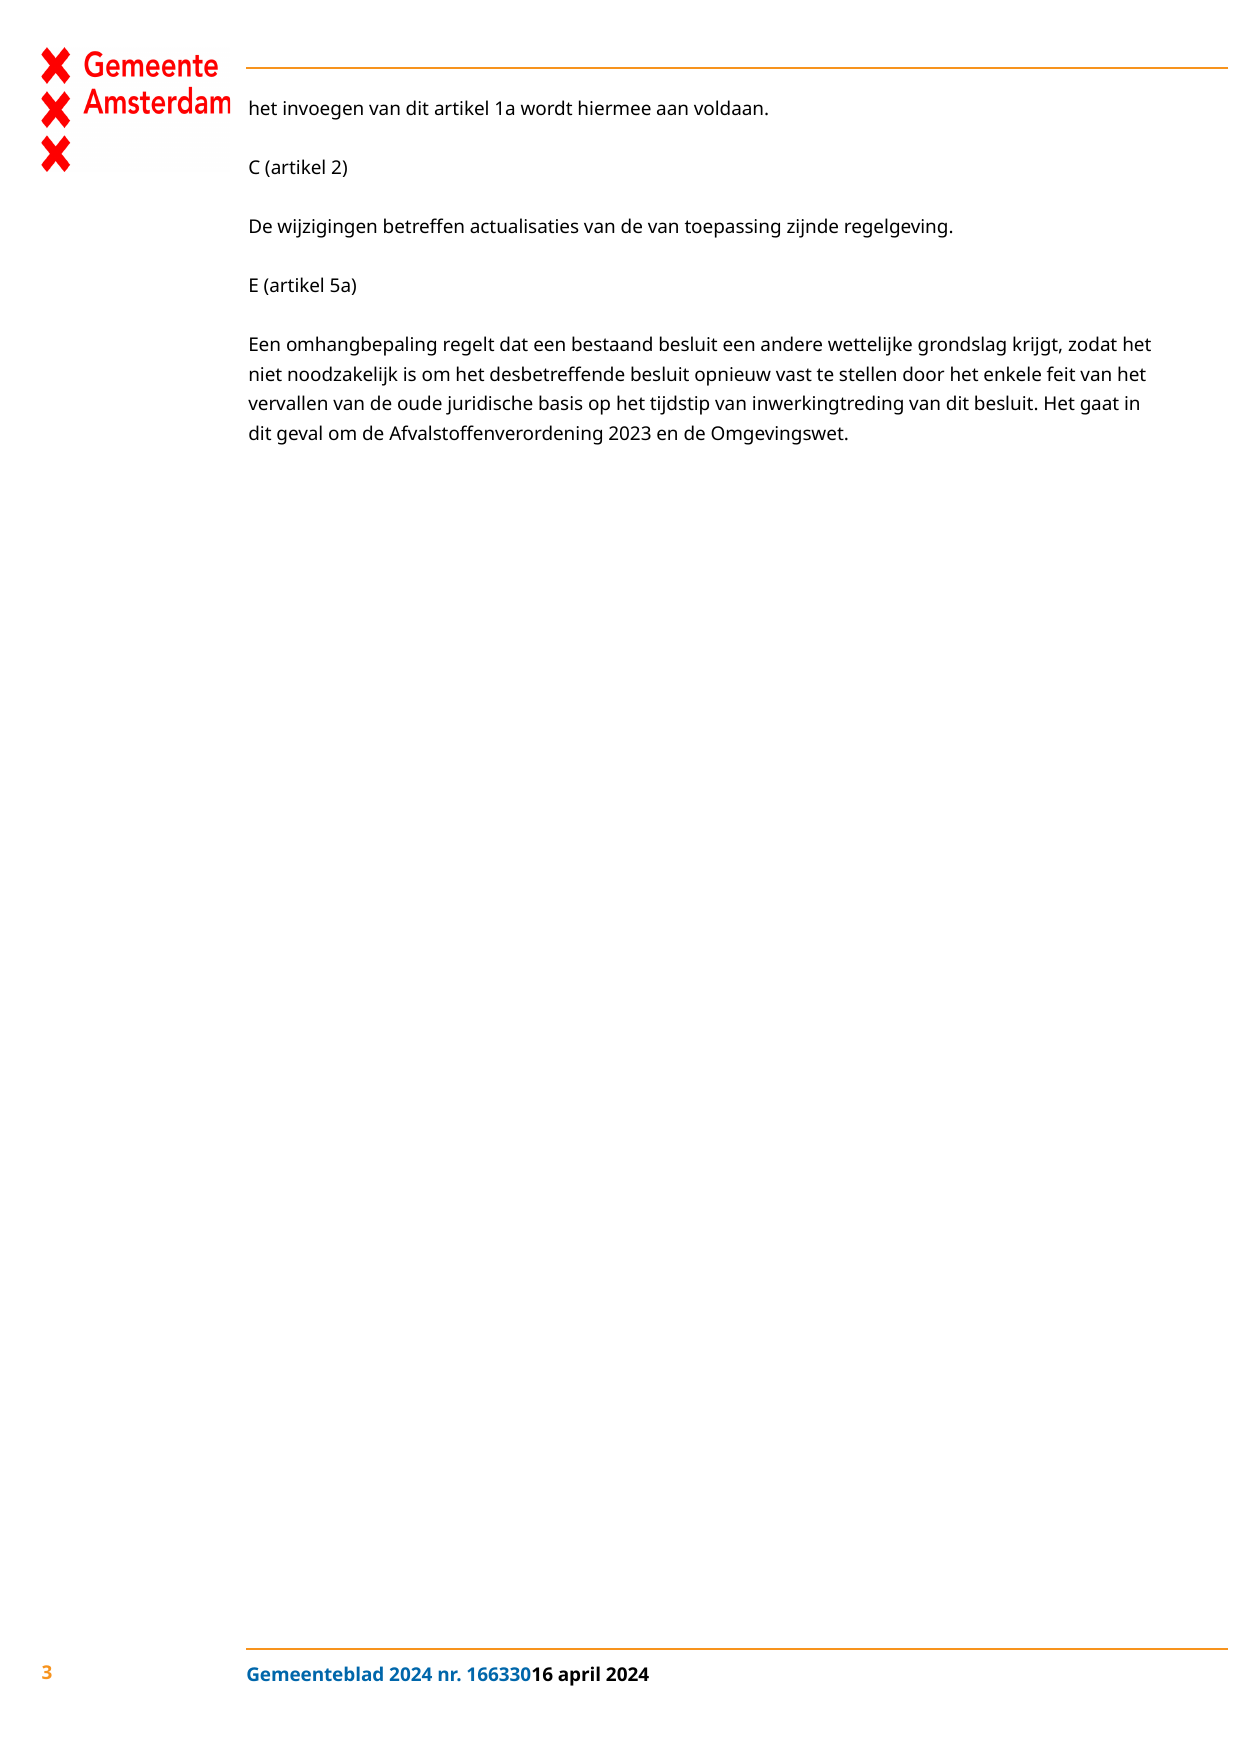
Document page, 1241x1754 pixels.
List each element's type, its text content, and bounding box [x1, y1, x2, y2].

text het invoegen van dit artikel 1a wordt hiermee aan voldaan. [248, 95, 1152, 121]
text C (artikel 2) [248, 154, 1152, 180]
text E (artikel 5a) [248, 272, 1152, 298]
text De wijzigingen betreffen actualisaties van de van toepassing zijnde regelgeving. [248, 213, 1152, 239]
picture [41, 47, 231, 172]
text Een omhangbepaling regelt dat een bestaand besluit een andere wettelijke grondslag krijgt, zodat het niet noodzakelijk is om het desbetreffende besluit opnieuw vast te stellen door het enkele feit van het vervallen van de oude juridische basis op het tijdstip van inwerkingtreding van dit besluit. Het gaat in dit geval om de Afvalstoffenverordening 2023 en de Omgevingswet. [248, 331, 1152, 446]
